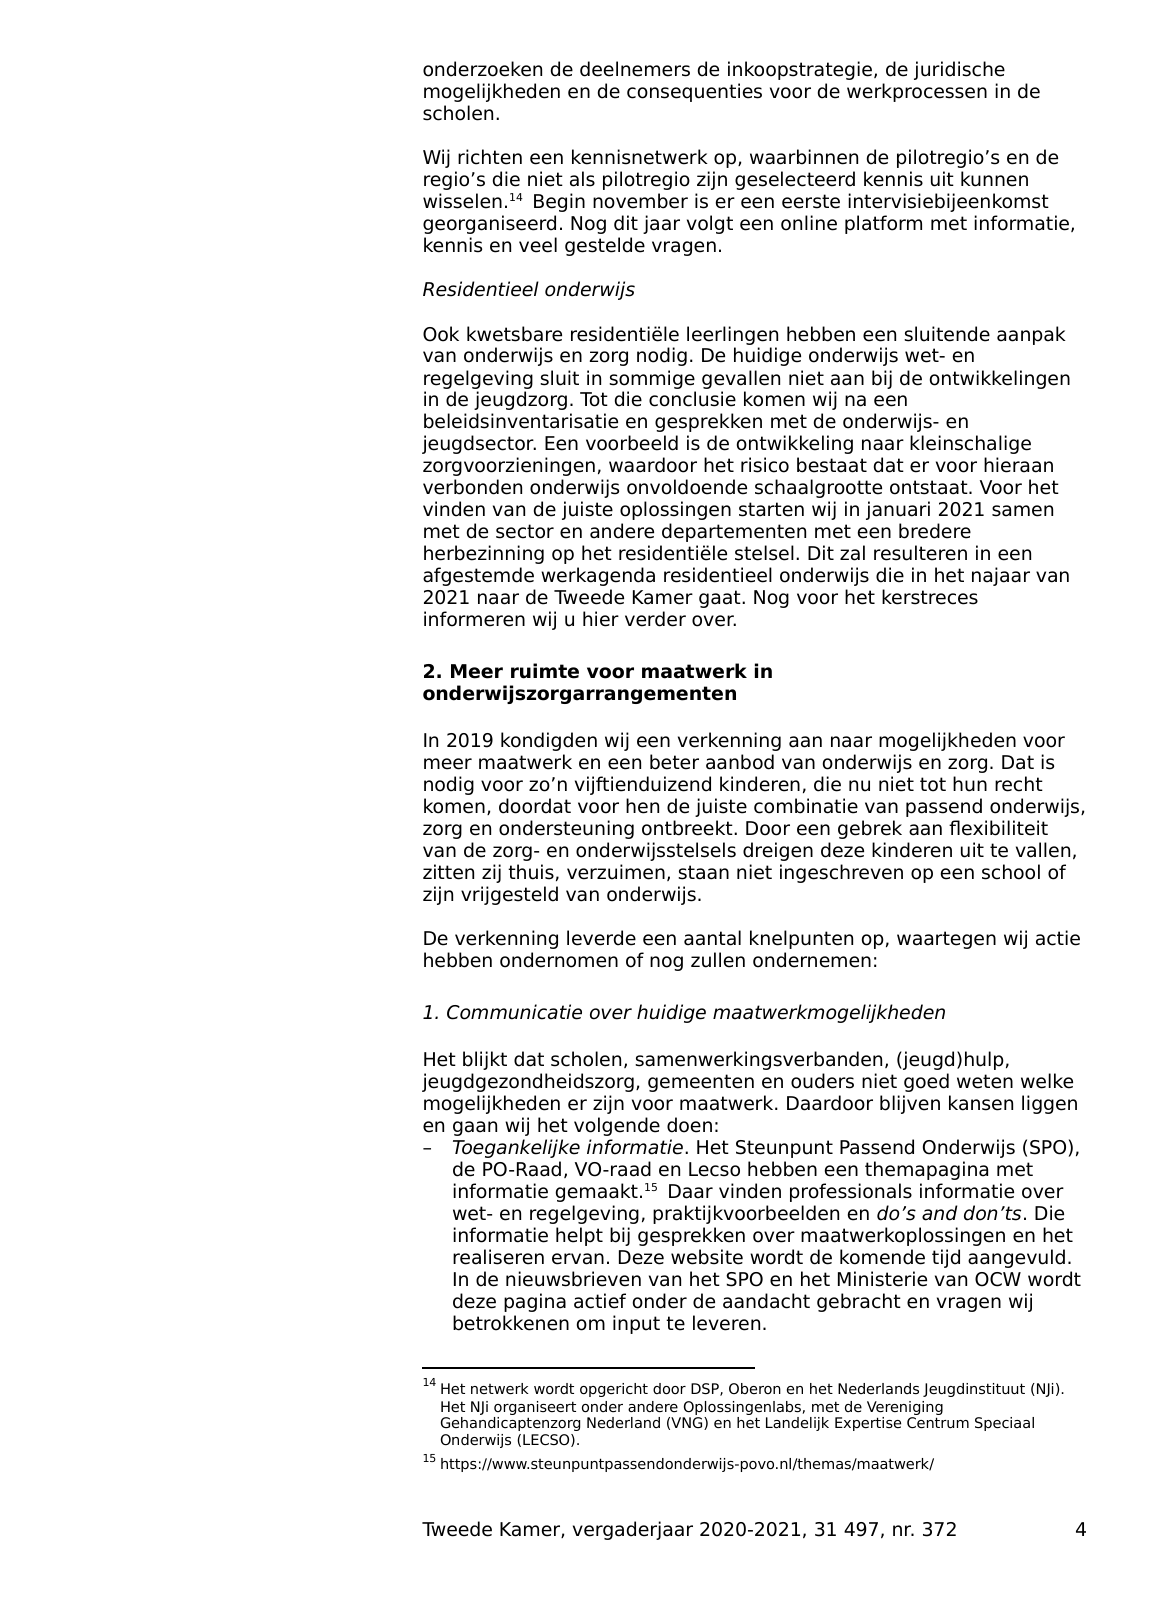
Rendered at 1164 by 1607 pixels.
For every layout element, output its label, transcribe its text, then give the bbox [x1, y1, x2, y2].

subtitle 2. Meer ruimte voor maatwerk in onderwijszorgarrangementen [422, 661, 1087, 705]
text onderzoeken de deelnemers de inkoopstrategie, de juridische mogelijkheden en de consequenties voor de werkprocessen in de scholen. [422, 59, 1087, 125]
text Wij richten een kennisnetwerk op, waarbinnen de pilotregio’s en de regio’s die niet als pilotregio zijn geselecteerd kennis uit kunnen wisselen. Begin november is er een eerste intervisiebijeenkomst georganiseerd. Nog dit jaar volgt een online platform met informatie, kennis en veel gestelde vragen. [422, 147, 1087, 257]
text https://www.steunpuntpassendonderwijs-povo.nl/themas/maatwerk/ [422, 1452, 1087, 1474]
subtitle Residentieel onderwijs [422, 279, 1087, 301]
text In 2019 kondigden wij een verkenning aan naar mogelijkheden voor meer maatwerk en een beter aanbod van onderwijs en zorg. Dat is nodig voor zo’n vijftienduizend kinderen, die nu niet tot hun recht komen, doordat voor hen de juiste combinatie van passend onderwijs, zorg en ondersteuning ontbreekt. Door een gebrek aan flexibiliteit van de zorg- en onderwijsstelsels dreigen deze kinderen uit te vallen, zitten zij thuis, verzuimen, staan niet ingeschreven op een school of zijn vrijgesteld van onderwijs. [422, 730, 1087, 906]
text Het netwerk wordt opgericht door DSP, Oberon en het Nederlands Jeugdinstituut (NJi). Het NJi organiseert onder andere Oplossingenlabs, met de Vereniging Gehandicaptenzorg Nederland (VNG) en het Landelijk Expertise Centrum Speciaal Onderwijs (LECSO). [422, 1377, 1087, 1449]
subtitle 1. Communicatie over huidige maatwerkmogelijkheden [422, 1002, 1087, 1024]
text – Toegankelijke informatie. Het Steunpunt Passend Onderwijs (SPO), de PO-Raad, VO-raad en Lecso hebben een themapagina met informatie gemaakt. Daar vinden professionals informatie over wet- en regelgeving, praktijkvoorbeelden en do’s and don’ts. Die informatie helpt bij gesprekken over maatwerkoplossingen en het realiseren ervan. Deze website wordt de komende tijd aangevuld. In de nieuwsbrieven van het SPO en het Ministerie van OCW wordt deze pagina actief onder de aandacht gebracht en vragen wij betrokkenen om input te leveren. [422, 1137, 1087, 1335]
text De verkenning leverde een aantal knelpunten op, waartegen wij actie hebben ondernomen of nog zullen ondernemen: [422, 928, 1087, 972]
text Ook kwetsbare residentiële leerlingen hebben een sluitende aanpak van onderwijs en zorg nodig. De huidige onderwijs wet- en regelgeving sluit in sommige gevallen niet aan bij de ontwikkelingen in de jeugdzorg. Tot die conclusie komen wij na een beleidsinventarisatie en gesprekken met de onderwijs- en jeugdsector. Een voorbeeld is de ontwikkeling naar kleinschalige zorgvoorzieningen, waardoor het risico bestaat dat er voor hieraan verbonden onderwijs onvoldoende schaalgrootte ontstaat. Voor het vinden van de juiste oplossingen starten wij in januari 2021 samen met de sector en andere departementen met een bredere herbezinning op het residentiële stelsel. Dit zal resulteren in een afgestemde werkagenda residentieel onderwijs die in het najaar van 2021 naar de Tweede Kamer gaat. Nog voor het kerstreces informeren wij u hier verder over. [422, 323, 1087, 631]
text Het blijkt dat scholen, samenwerkingsverbanden, (jeugd)hulp, jeugdgezondheidszorg, gemeenten en ouders niet goed weten welke mogelijkheden er zijn voor maatwerk. Daardoor blijven kansen liggen en gaan wij het volgende doen: [422, 1049, 1087, 1137]
